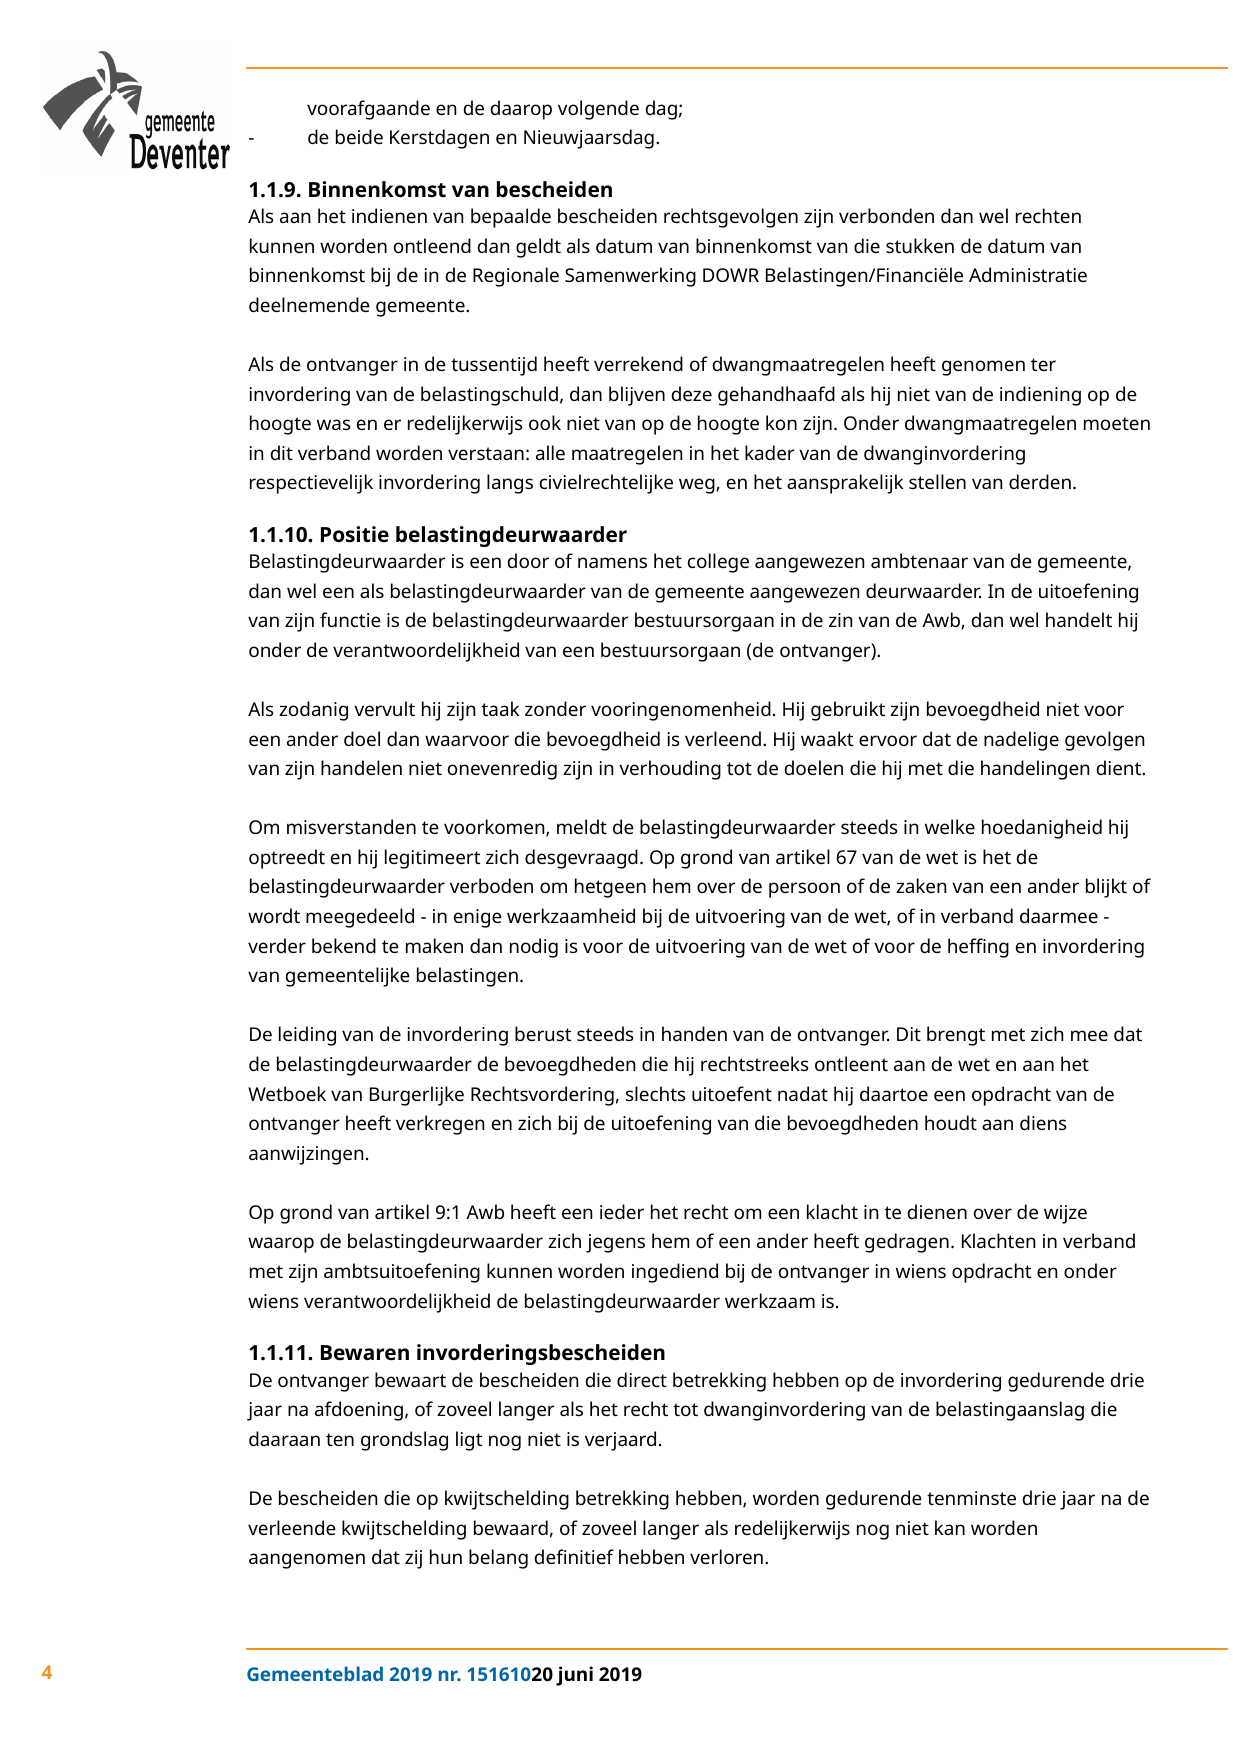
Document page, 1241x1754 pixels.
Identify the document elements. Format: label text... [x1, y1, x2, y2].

list de beide Kerstdagen en Nieuwjaarsdag. [248, 124, 1152, 150]
text 1.1.9. Binnenkomst van bescheiden [248, 175, 1152, 203]
text Als aan het indienen van bepaalde bescheiden rechtsgevolgen zijn verbonden dan wel rechten kunnen worden ontleend dan geldt als datum van binnenkomst van die stukken de datum van binnenkomst bij de in de Regionale Samenwerking DOWR Belastingen/Financiële Administratie deelnemende gemeente. [248, 203, 1152, 318]
text Belastingdeurwaarder is een door of namens het college aangewezen ambtenaar van de gemeente, dan wel een als belastingdeurwaarder van de gemeente aangewezen deurwaarder. In de uitoefening van zijn functie is de belastingdeurwaarder bestuursorgaan in de zin van de Awb, dan wel handelt hij onder de verantwoordelijkheid van een bestuursorgaan (de ontvanger). [248, 548, 1152, 663]
text Om misverstanden te voorkomen, meldt de belastingdeurwaarder steeds in welke hoedanigheid hij optreedt en hij legitimeert zich desgevraagd. Op grond van artikel 67 van de wet is het de belastingdeurwaarder verboden om hetgeen hem over de persoon of de zaken van een ander blijkt of wordt meegedeeld - in enige werkzaamheid bij de uitvoering van de wet, of in verband daarmee - verder bekend te maken dan nodig is voor de uitvoering van de wet of voor de heffing en invordering van gemeentelijke belastingen. [248, 814, 1152, 988]
text 1.1.10. Positie belastingdeurwaarder [248, 520, 1152, 548]
text 1.1.11. Bewaren invorderingsbescheiden [248, 1338, 1152, 1367]
text Op grond van artikel 9:1 Awb heeft een ieder het recht om een klacht in te dienen over de wijze waarop de belastingdeurwaarder zich jegens hem of een ander heeft gedragen. Klachten in verband met zijn ambtsuitoefening kunnen worden ingediend bij de ontvanger in wiens opdracht en onder wiens verantwoordelijkheid de belastingdeurwaarder werkzaam is. [248, 1199, 1152, 1314]
text Als de ontvanger in de tussentijd heeft verrekend of dwangmaatregelen heeft genomen ter invordering van de belastingschuld, dan blijven deze gehandhaafd als hij niet van de indiening op de hoogte was en er redelijkerwijs ook niet van op de hoogte kon zijn. Onder dwangmaatregelen moeten in dit verband worden verstaan: alle maatregelen in het kader van de dwanginvordering respectievelijk invordering langs civielrechtelijke weg, en het aansprakelijk stellen van derden. [248, 351, 1152, 495]
text De bescheiden die op kwijtschelding betrekking hebben, worden gedurende tenminste drie jaar na de verleende kwijtschelding bewaard, of zoveel langer als redelijkerwijs nog niet kan worden aangenomen dat zij hun belang definitief hebben verloren. [248, 1485, 1152, 1570]
text Als zodanig vervult hij zijn taak zonder vooringenomenheid. Hij gebruikt zijn bevoegdheid niet voor een ander doel dan waarvoor die bevoegdheid is verleend. Hij waakt ervoor dat de nadelige gevolgen van zijn handelen niet onevenredig zijn in verhouding tot de doelen die hij met die handelingen dient. [248, 696, 1152, 781]
text De ontvanger bewaart de bescheiden die direct betrekking hebben op de invordering gedurende drie jaar na afdoening, of zoveel langer als het recht tot dwanginvordering van de belastingaanslag die daaraan ten grondslag ligt nog niet is verjaard. [248, 1367, 1152, 1452]
text De leiding van de invordering berust steeds in handen van de ontvanger. Dit brengt met zich mee dat de belastingdeurwaarder de bevoegdheden die hij rechtstreeks ontleent aan de wet en aan het Wetboek van Burgerlijke Rechtsvordering, slechts uitoefent nadat hij daartoe een opdracht van de ontvanger heeft verkregen en zich bij de uitoefening van die bevoegdheden houdt aan diens aanwijzingen. [248, 1022, 1152, 1166]
list voorafgaande en de daarop volgende dag; [248, 95, 1152, 121]
picture [41, 47, 231, 172]
